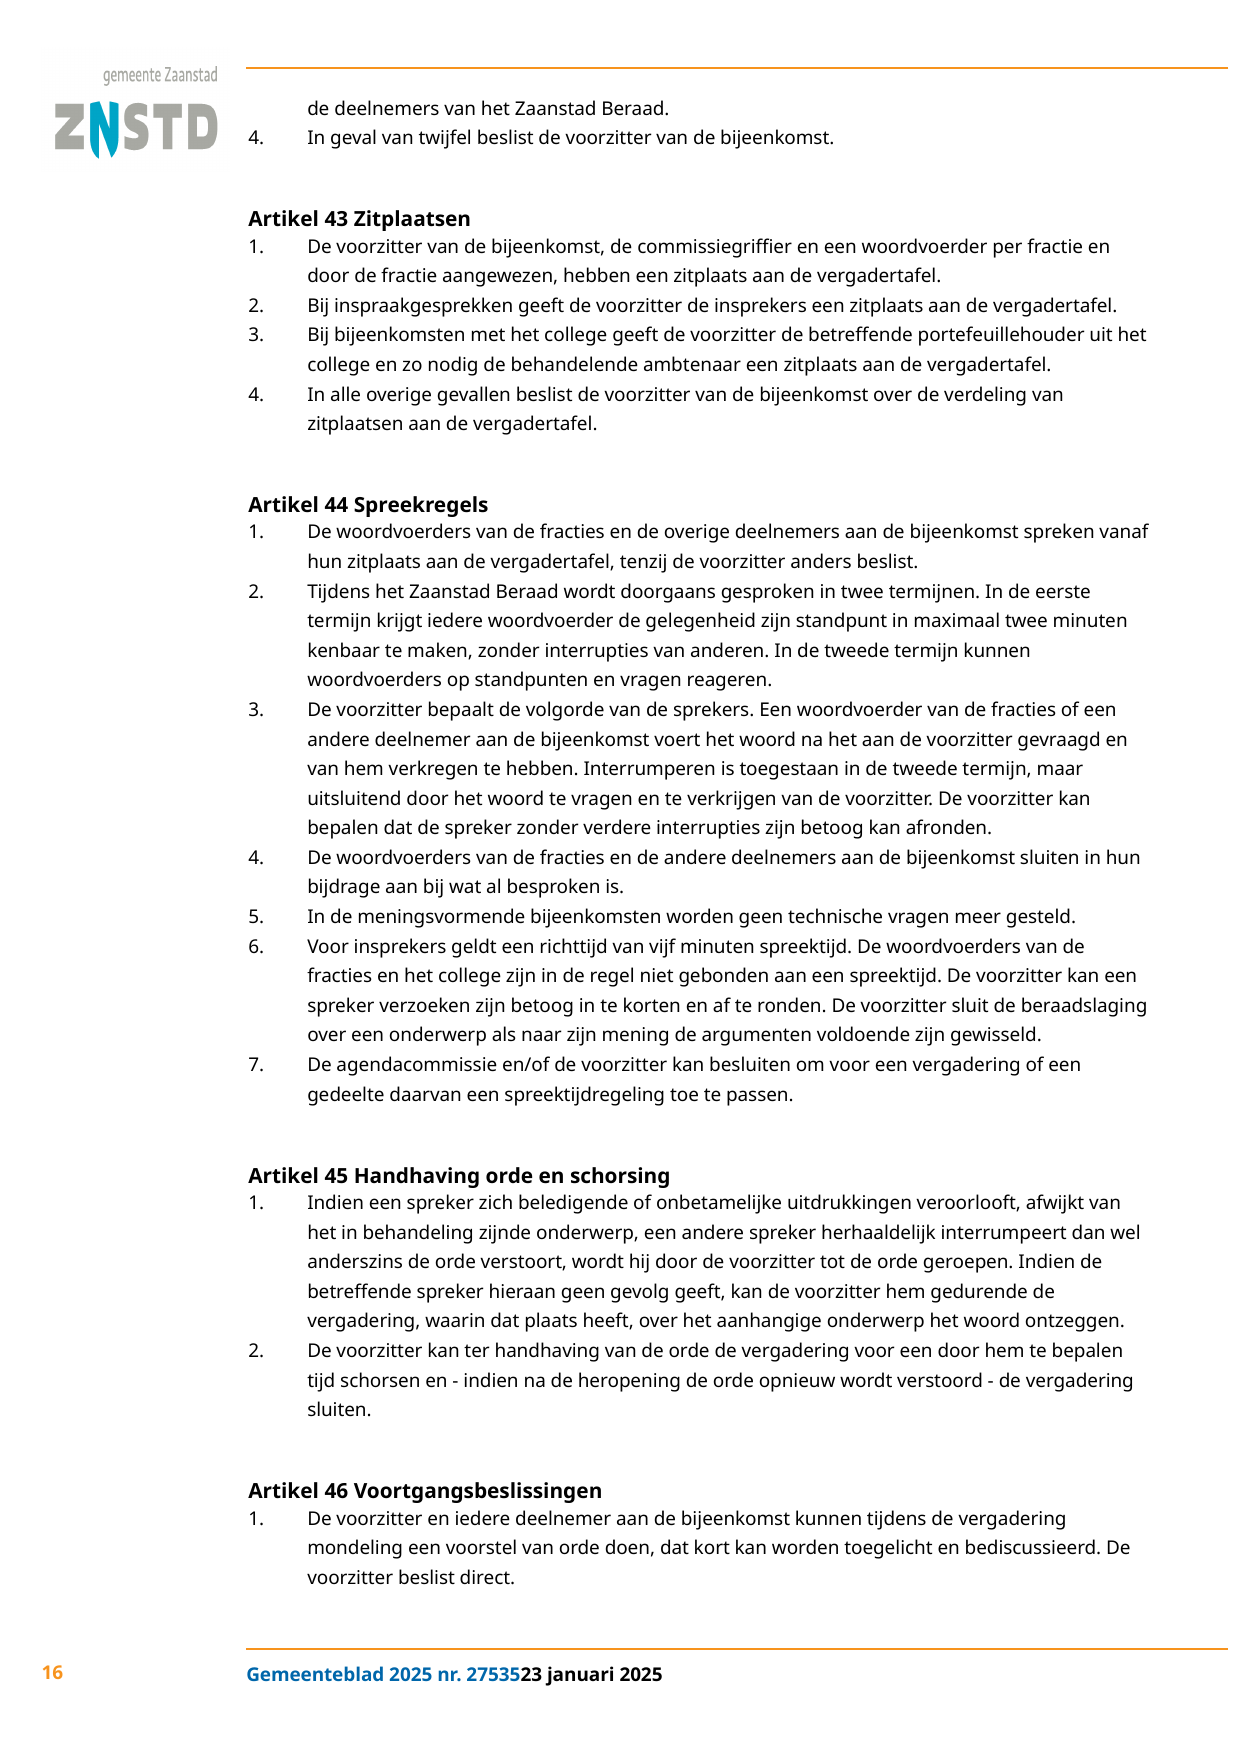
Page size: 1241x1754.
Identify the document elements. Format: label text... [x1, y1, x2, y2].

list In de meningsvormende bijeenkomsten worden geen technische vragen meer gesteld. [248, 903, 1152, 929]
list de deelnemers van het Zaanstad Beraad. [248, 95, 1152, 121]
list In alle overige gevallen beslist de voorzitter van de bijeenkomst over de verdeling van zitplaatsen aan de vergadertafel. [248, 381, 1152, 436]
text Artikel 43 Zitplaatsen [248, 204, 1152, 233]
text Artikel 45 Handhaving orde en schorsing [248, 1161, 1152, 1189]
list Tijdens het Zaanstad Beraad wordt doorgaans gesproken in twee termijnen. In de eerste termijn krijgt iedere woordvoerder de gelegenheid zijn standpunt in maximaal twee minuten kenbaar te maken, zonder interrupties van anderen. In de tweede termijn kunnen woordvoerders op standpunten en vragen reageren. [248, 578, 1152, 692]
text Artikel 44 Spreekregels [248, 490, 1152, 519]
list De woordvoerders van de fracties en de overige deelnemers aan de bijeenkomst spreken vanaf hun zitplaats aan de vergadertafel, tenzij de voorzitter anders beslist. [248, 519, 1152, 574]
list Indien een spreker zich beledigende of onbetamelijke uitdrukkingen veroorlooft, afwijkt van het in behandeling zijnde onderwerp, een andere spreker herhaaldelijk interrumpeert dan wel anderszins de orde verstoort, wordt hij door de voorzitter tot de orde geroepen. Indien de betreffende spreker hieraan geen gevolg geeft, kan de voorzitter hem gedurende de vergadering, waarin dat plaats heeft, over het aanhangige onderwerp het woord ontzeggen. [248, 1189, 1152, 1333]
list De woordvoerders van de fracties en de andere deelnemers aan de bijeenkomst sluiten in hun bijdrage aan bij wat al besproken is. [248, 844, 1152, 899]
list Voor insprekers geldt een richttijd van vijf minuten spreektijd. De woordvoerders van de fracties en het college zijn in de regel niet gebonden aan een spreektijd. De voorzitter kan een spreker verzoeken zijn betoog in te korten en af te ronden. De voorzitter sluit de beraadslaging over een onderwerp als naar zijn mening de argumenten voldoende zijn gewisseld. [248, 933, 1152, 1047]
list De agendacommissie en/of de voorzitter kan besluiten om voor een vergadering of een gedeelte daarvan een spreektijdregeling toe te passen. [248, 1051, 1152, 1107]
list De voorzitter bepaalt de volgorde van de sprekers. Een woordvoerder van de fracties of een andere deelnemer aan de bijeenkomst voert het woord na het aan de voorzitter gevraagd en van hem verkregen te hebben. Interrumperen is toegestaan in de tweede termijn, maar uitsluitend door het woord te vragen en te verkrijgen van de voorzitter. De voorzitter kan bepalen dat de spreker zonder verdere interrupties zijn betoog kan afronden. [248, 696, 1152, 840]
list In geval van twijfel beslist de voorzitter van de bijeenkomst. [248, 124, 1152, 150]
text Artikel 46 Voortgangsbeslissingen [248, 1476, 1152, 1505]
list De voorzitter kan ter handhaving van de orde de vergadering voor een door hem te bepalen tijd schorsen en - indien na de heropening de orde opnieuw wordt verstoord - de vergadering sluiten. [248, 1337, 1152, 1422]
list Bij bijeenkomsten met het college geeft de voorzitter de betreffende portefeuillehouder uit het college en zo nodig de behandelende ambtenaar een zitplaats aan de vergadertafel. [248, 322, 1152, 377]
list Bij inspraakgesprekken geeft de voorzitter de insprekers een zitplaats aan de vergadertafel. [248, 292, 1152, 318]
list De voorzitter en iedere deelnemer aan de bijeenkomst kunnen tijdens de vergadering mondeling een voorstel van orde doen, dat kort kan worden toegelicht en bediscussieerd. De voorzitter beslist direct. [248, 1505, 1152, 1590]
picture [41, 47, 231, 172]
list De voorzitter van de bijeenkomst, de commissiegriffier en een woordvoerder per fractie en door de fractie aangewezen, hebben een zitplaats aan de vergadertafel. [248, 233, 1152, 288]
